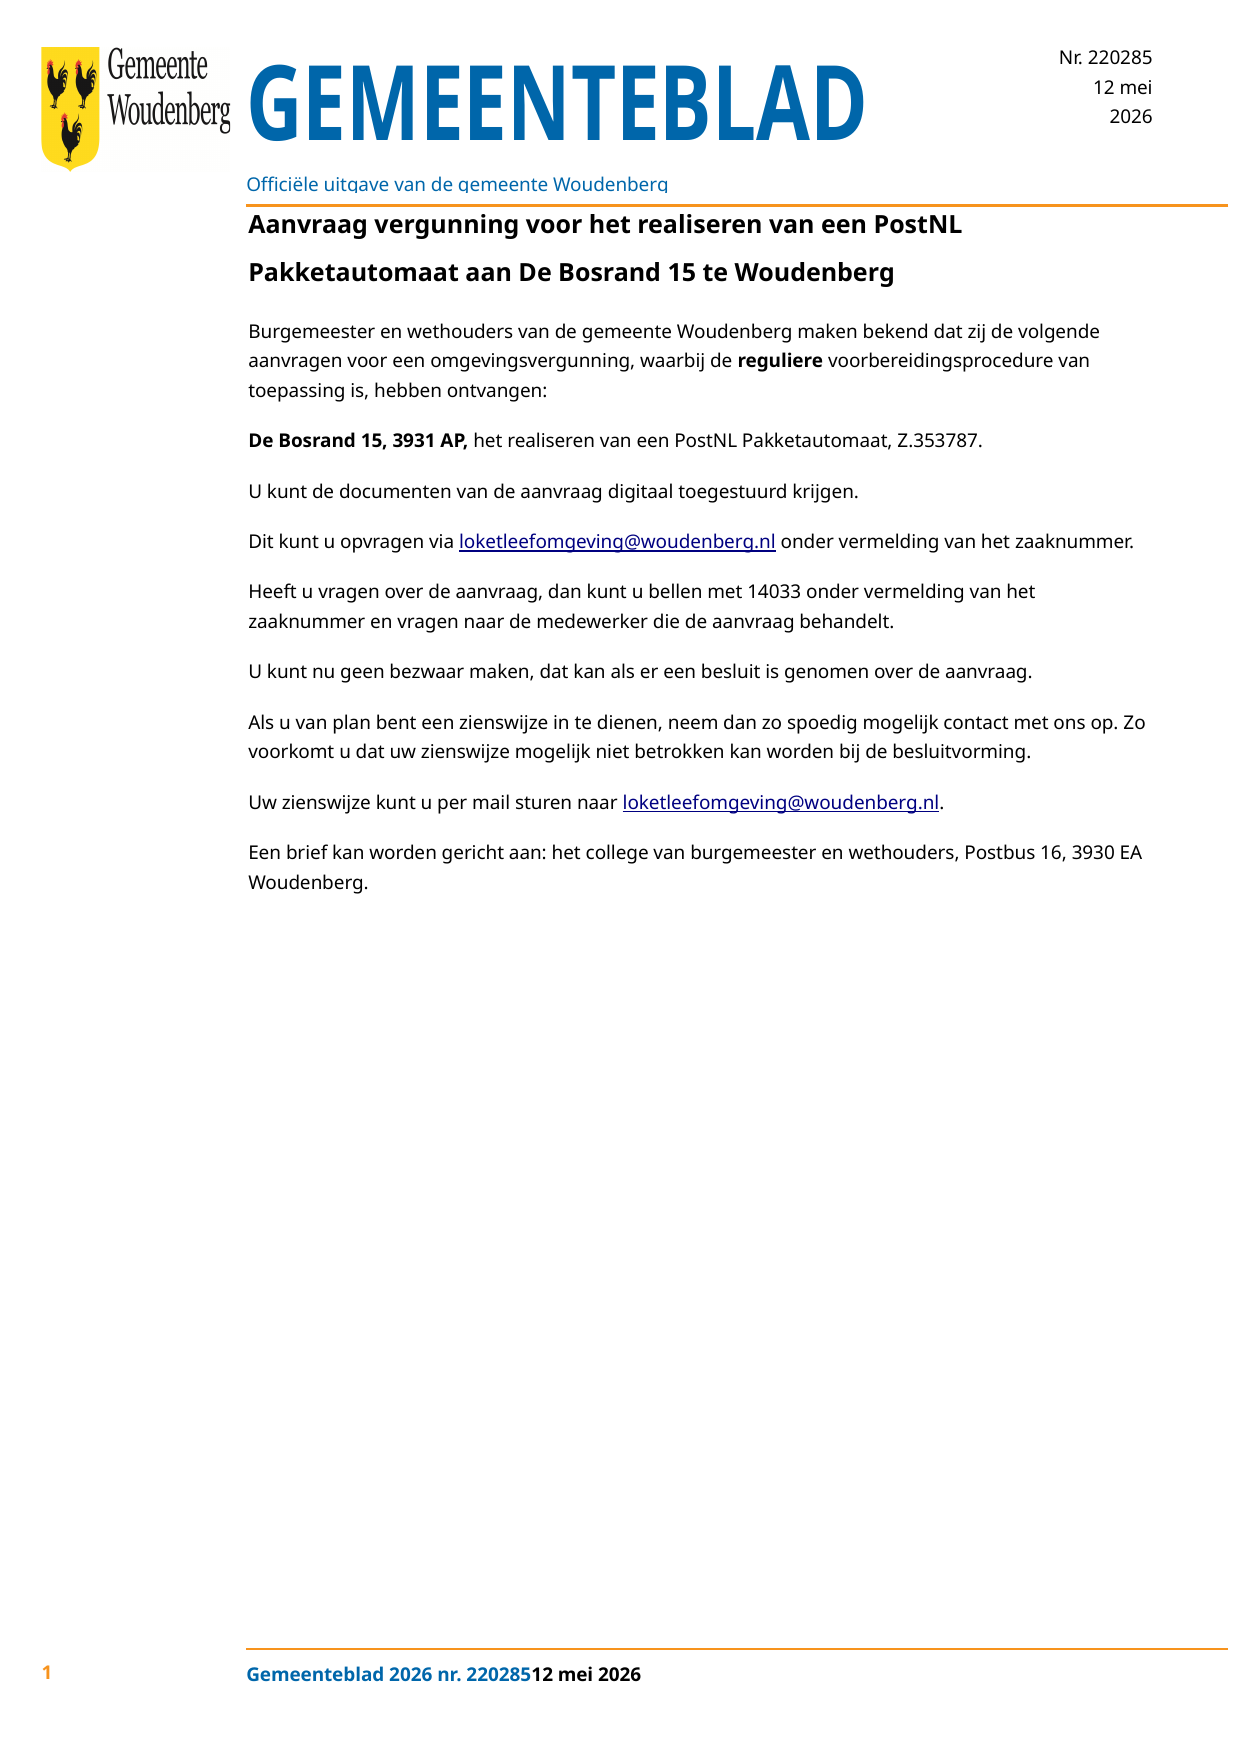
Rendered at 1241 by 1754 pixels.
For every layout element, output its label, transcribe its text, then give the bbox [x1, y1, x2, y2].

text Heeft u vragen over de aanvraag, dan kunt u bellen met 14033 onder vermelding van het zaaknummer en vragen naar de medewerker die de aanvraag behandelt. [248, 579, 1152, 634]
text U kunt de documenten van de aanvraag digitaal toegestuurd krijgen. [248, 478, 1152, 504]
text Aanvraag vergunning voor het realiseren van een PostNL Pakketautomaat aan De Bosrand 15 te Woudenberg [248, 207, 1152, 288]
picture [41, 47, 231, 172]
text Dit kunt u opvragen via loketleefomgeving@woudenberg.nl onder vermelding van het zaaknummer. [248, 528, 1152, 554]
text De Bosrand 15, 3931 AP, het realiseren van een PostNL Pakketautomaat, Z.353787. [248, 427, 1152, 453]
text U kunt nu geen bezwaar maken, dat kan als er een besluit is genomen over de aanvraag. [248, 659, 1152, 684]
text Een brief kan worden gericht aan: het college van burgemeester en wethouders, Postbus 16, 3930 EA Woudenberg. [248, 839, 1152, 895]
text Uw zienswijze kunt u per mail sturen naar loketleefomgeving@woudenberg.nl. [248, 789, 1152, 815]
text Burgemeester en wethouders van de gemeente Woudenberg maken bekend dat zij de volgende aanvragen voor een omgevingsvergunning, waarbij de reguliere voorbereidingsprocedure van toepassing is, hebben ontvangen: [248, 318, 1152, 403]
text Als u van plan bent een zienswijze in te dienen, neem dan zo spoedig mogelijk contact met ons op. Zo voorkomt u dat uw zienswijze mogelijk niet betrokken kan worden bij de besluitvorming. [248, 709, 1152, 764]
